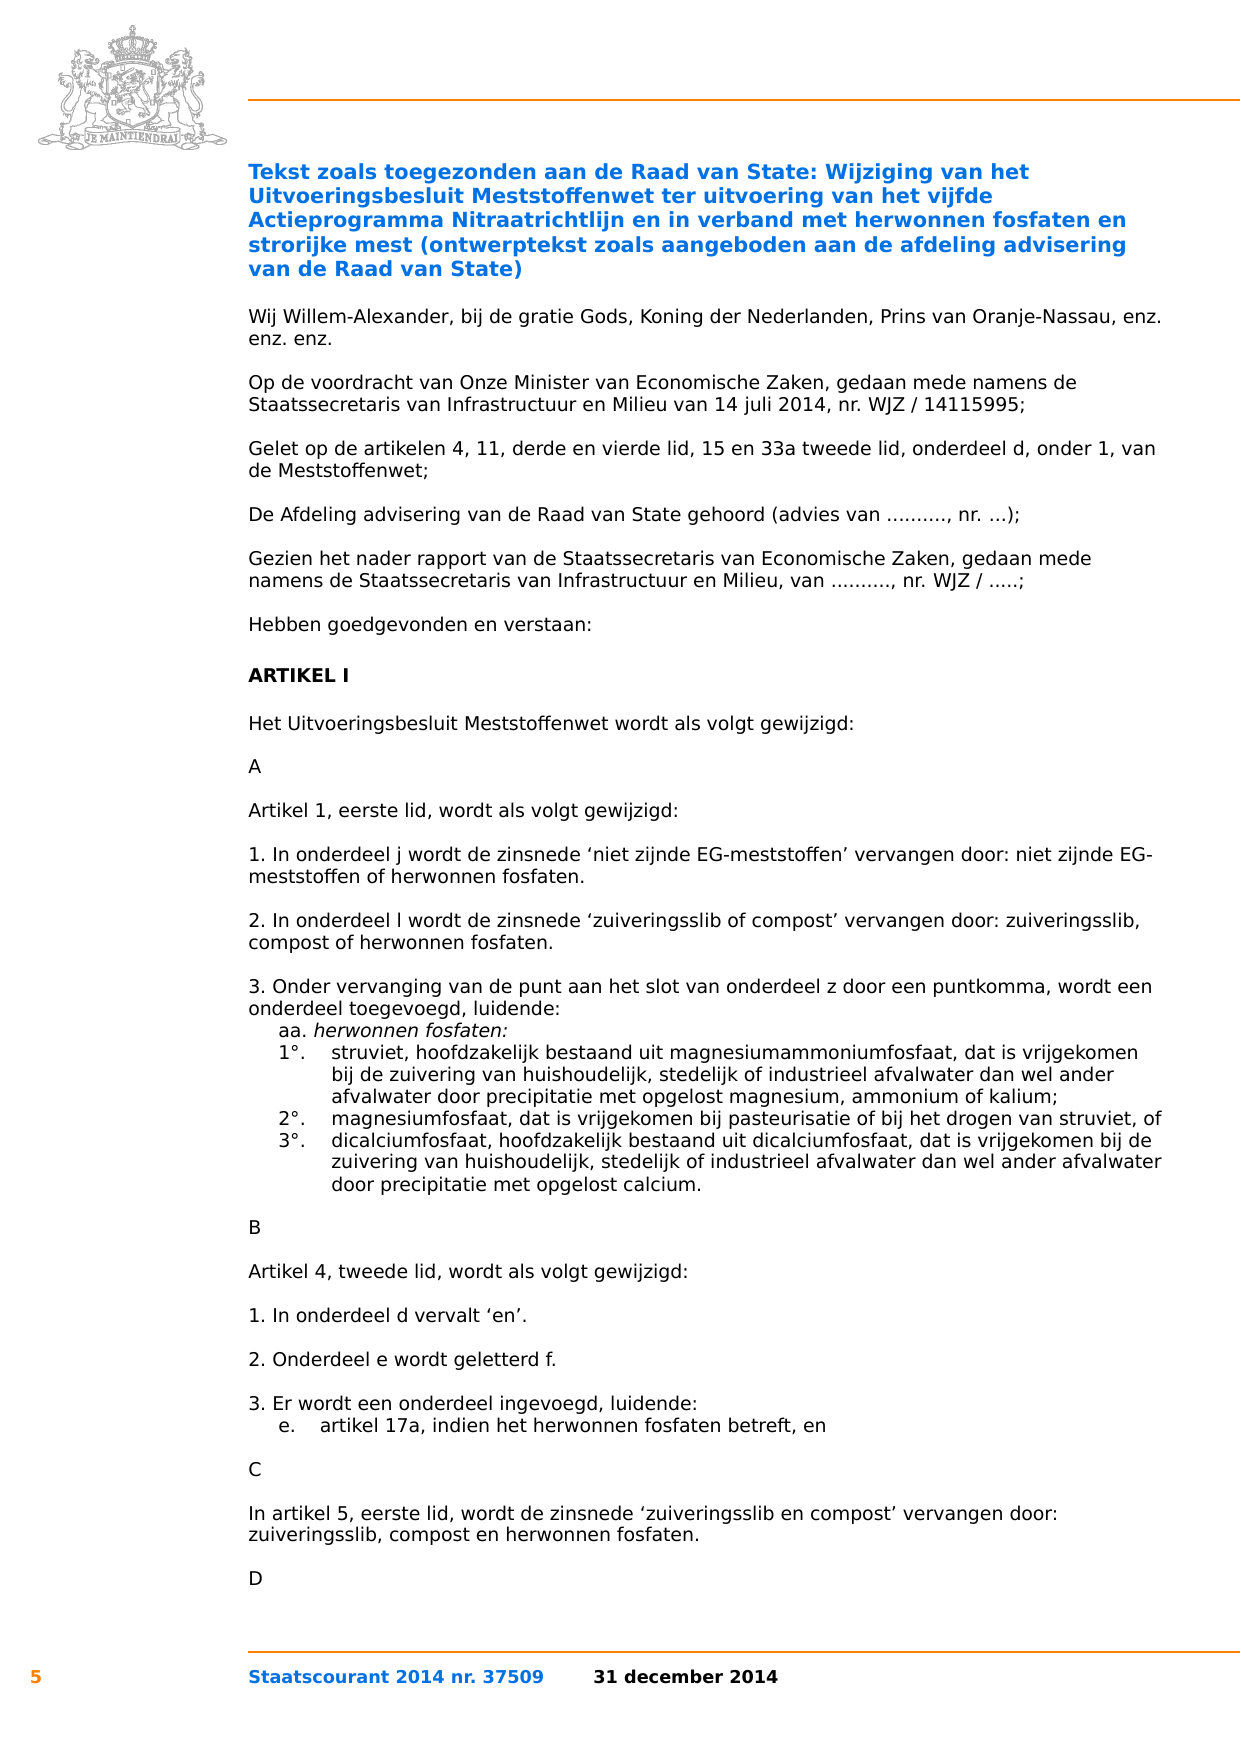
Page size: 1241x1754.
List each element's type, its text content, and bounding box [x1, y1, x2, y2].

text Op de voordracht van Onze Minister van Economische Zaken, gedaan mede namens de Staatssecretaris van Infrastructuur en Milieu van 14 juli 2014, nr. WJZ / 14115995; [248, 372, 1163, 416]
text 1. In onderdeel j wordt de zinsnede ‘niet zijnde EG-meststoffen’ vervangen door: niet zijnde EG-meststoffen of herwonnen fosfaten. [248, 844, 1163, 888]
text In artikel 5, eerste lid, wordt de zinsnede ‘zuiveringsslib en compost’ vervangen door: zuiveringsslib, compost en herwonnen fosfaten. [248, 1502, 1163, 1546]
text Gezien het nader rapport van de Staatssecretaris van Economische Zaken, gedaan mede namens de Staatssecretaris van Infrastructuur en Milieu, van .........., nr. WJZ / .....; [248, 548, 1163, 592]
text Gelet op de artikelen 4, 11, derde en vierde lid, 15 en 33a tweede lid, onderdeel d, onder 1, van de Meststoffenwet; [248, 438, 1163, 482]
picture [38, 25, 227, 150]
text e. artikel 17a, indien het herwonnen fosfaten betreft, en [278, 1415, 1163, 1437]
text B [248, 1217, 1163, 1239]
subtitle Tekst zoals toegezonden aan de Raad van State: Wijziging van het Uitvoeringsbesluit Meststoffenwet ter uitvoering van het vijfde Actieprogramma Nitraatrichtlijn en in verband met herwonnen fosfaten en strorijke mest (ontwerptekst zoals aangeboden aan de afdeling advisering van de Raad van State) [248, 160, 1163, 281]
text 3°. dicalciumfosfaat, hoofdzakelijk bestaand uit dicalciumfosfaat, dat is vrijgekomen bij de zuivering van huishoudelijk, stedelijk of industrieel afvalwater dan wel ander afvalwater door precipitatie met opgelost calcium. [278, 1129, 1163, 1195]
text A [248, 756, 1163, 778]
text Artikel 1, eerste lid, wordt als volgt gewijzigd: [248, 800, 1163, 822]
text 1. In onderdeel d vervalt ‘en’. [248, 1305, 1163, 1327]
text 2. In onderdeel l wordt de zinsnede ‘zuiveringsslib of compost’ vervangen door: zuiveringsslib, compost of herwonnen fosfaten. [248, 910, 1163, 954]
text 2°. magnesiumfosfaat, dat is vrijgekomen bij pasteurisatie of bij het drogen van struviet, of [278, 1107, 1163, 1129]
text 3. Onder vervanging van de punt aan het slot van onderdeel z door een puntkomma, wordt een onderdeel toegevoegd, luidende: [248, 976, 1163, 1019]
text Artikel 4, tweede lid, wordt als volgt gewijzigd: [248, 1261, 1163, 1283]
text Wij Willem-Alexander, bij de gratie Gods, Koning der Nederlanden, Prins van Oranje-Nassau, enz. enz. enz. [248, 306, 1163, 350]
text 3. Er wordt een onderdeel ingevoegd, luidende: [248, 1393, 1163, 1415]
text De Afdeling advisering van de Raad van State gehoord (advies van .........., nr. ...); [248, 504, 1163, 526]
text 2. Onderdeel e wordt geletterd f. [248, 1349, 1163, 1371]
text C [248, 1458, 1163, 1481]
text D [248, 1568, 1163, 1590]
text Het Uitvoeringsbesluit Meststoffenwet wordt als volgt gewijzigd: [248, 712, 1163, 734]
subtitle ARTIKEL I [248, 665, 1163, 687]
text aa. herwonnen fosfaten: [278, 1019, 1163, 1042]
text Hebben goedgevonden en verstaan: [248, 613, 1163, 635]
text 1°. struviet, hoofdzakelijk bestaand uit magnesiumammoniumfosfaat, dat is vrijgekomen bij de zuivering van huishoudelijk, stedelijk of industrieel afvalwater dan wel ander afvalwater door precipitatie met opgelost magnesium, ammonium of kalium; [278, 1042, 1163, 1107]
